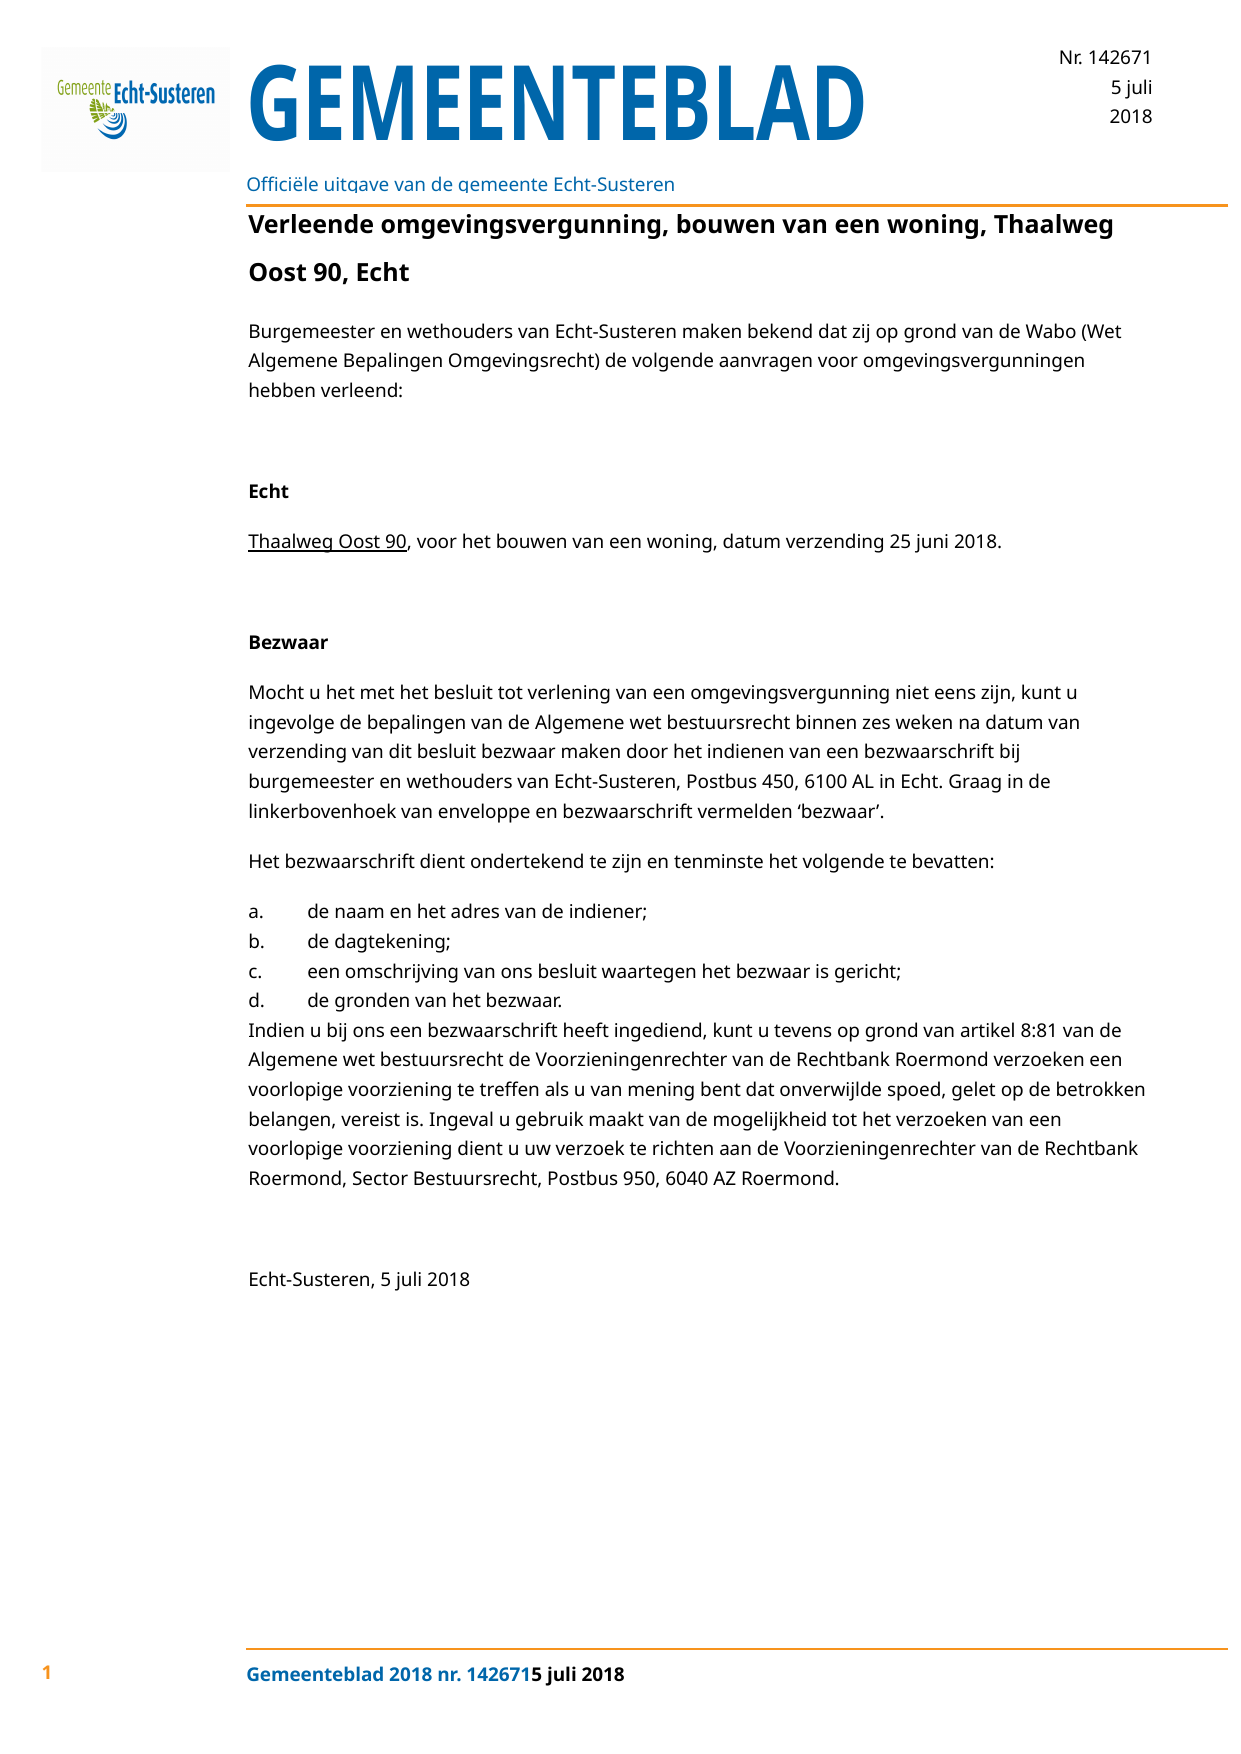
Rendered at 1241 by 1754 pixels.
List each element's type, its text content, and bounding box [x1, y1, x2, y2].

text Bezwaar [248, 629, 1152, 655]
text Verleende omgevingsvergunning, bouwen van een woning, Thaalweg Oost 90, Echt [248, 207, 1152, 288]
text Het bezwaarschrift dient ondertekend te zijn en tenminste het volgende te bevatten: [248, 848, 1152, 874]
list de gronden van het bezwaar. [248, 987, 1152, 1013]
list een omschrijving van ons besluit waartegen het bezwaar is gericht; [248, 958, 1152, 984]
list de naam en het adres van de indiener; [248, 899, 1152, 924]
picture [41, 47, 231, 172]
text Echt [248, 478, 1152, 504]
text Indien u bij ons een bezwaarschrift heeft ingediend, kunt u tevens op grond van artikel 8:81 van de Algemene wet bestuursrecht de Voorzieningenrechter van de Rechtbank Roermond verzoeken een voorlopige voorziening te treffen als u van mening bent dat onverwijlde spoed, gelet op de betrokken belangen, vereist is. Ingeval u gebruik maakt van de mogelijkheid tot het verzoeken van een voorlopige voorziening dient u uw verzoek te richten aan de Voorzieningenrechter van de Rechtbank Roermond, Sector Bestuursrecht, Postbus 950, 6040 AZ Roermond. [248, 1017, 1152, 1191]
list de dagtekening; [248, 928, 1152, 954]
text Burgemeester en wethouders van Echt-Susteren maken bekend dat zij op grond van de Wabo (Wet Algemene Bepalingen Omgevingsrecht) de volgende aanvragen voor omgevingsvergunningen hebben verleend: [248, 318, 1152, 403]
text Echt-Susteren, 5 juli 2018 [248, 1266, 1152, 1292]
text Mocht u het met het besluit tot verlening van een omgevingsvergunning niet eens zijn, kunt u ingevolge de bepalingen van de Algemene wet bestuursrecht binnen zes weken na datum van verzending van dit besluit bezwaar maken door het indienen van een bezwaarschrift bij burgemeester en wethouders van Echt-Susteren, Postbus 450, 6100 AL in Echt. Graag in de linkerbovenhoek van enveloppe en bezwaarschrift vermelden ‘bezwaar’. [248, 679, 1152, 824]
text Thaalweg Oost 90, voor het bouwen van een woning, datum verzending 25 juni 2018. [248, 528, 1152, 554]
